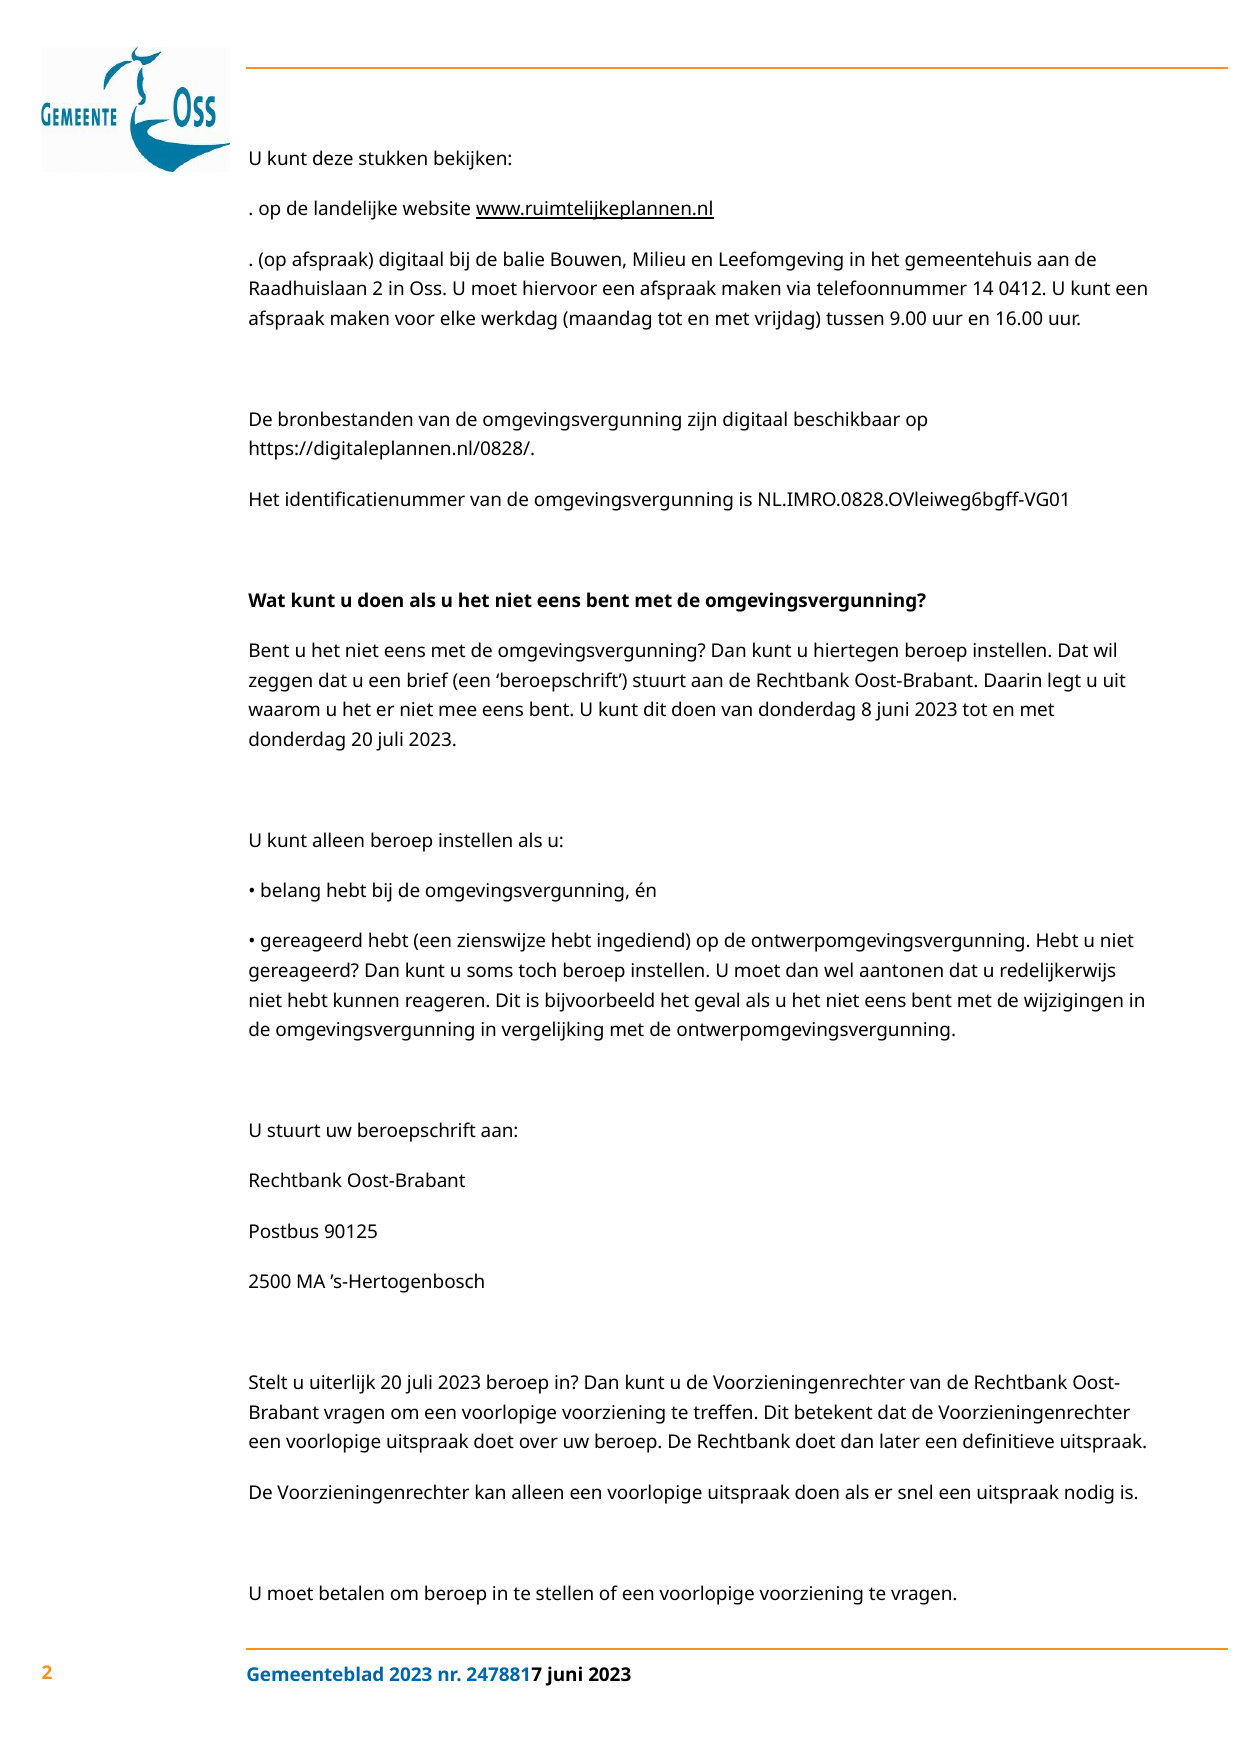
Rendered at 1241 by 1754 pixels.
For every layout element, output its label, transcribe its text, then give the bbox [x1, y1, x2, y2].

text De bronbestanden van de omgevingsvergunning zijn digitaal beschikbaar op https://digitaleplannen.nl/0828/. [248, 406, 1152, 461]
text U moet betalen om beroep in te stellen of een voorlopige voorziening te vragen. [248, 1580, 1152, 1606]
text Wat kunt u doen als u het niet eens bent met de omgevingsvergunning? [248, 587, 1152, 613]
text Rechtbank Oost-Brabant [248, 1168, 1152, 1193]
text . op de landelijke website www.ruimtelijkeplannen.nl [248, 196, 1152, 221]
text • belang hebt bij de omgevingsvergunning, én [248, 877, 1152, 903]
text U kunt alleen beroep instellen als u: [248, 827, 1152, 853]
text Het identificatienummer van de omgevingsvergunning is NL.IMRO.0828.OVleiweg6bgff-VG01 [248, 486, 1152, 512]
text U kunt deze stukken bekijken: [248, 145, 1152, 171]
text Postbus 90125 [248, 1218, 1152, 1244]
text U stuurt uw beroepschrift aan: [248, 1117, 1152, 1143]
text De Voorzieningenrechter kan alleen een voorlopige uitspraak doen als er snel een uitspraak nodig is. [248, 1479, 1152, 1505]
picture [41, 47, 231, 172]
text • gereageerd hebt (een zienswijze hebt ingediend) op de ontwerpomgevingsvergunning. Hebt u niet gereageerd? Dan kunt u soms toch beroep instellen. U moet dan wel aantonen dat u redelijkerwijs niet hebt kunnen reageren. Dit is bijvoorbeeld het geval als u het niet eens bent met de wijzigingen in de omgevingsvergunning in vergelijking met de ontwerpomgevingsvergunning. [248, 928, 1152, 1042]
text Stelt u uiterlijk 20 juli 2023 beroep in? Dan kunt u de Voorzieningenrechter van de Rechtbank Oost-Brabant vragen om een voorlopige voorziening te treffen. Dit betekent dat de Voorzieningenrechter een voorlopige uitspraak doet over uw beroep. De Rechtbank doet dan later een definitieve uitspraak. [248, 1369, 1152, 1454]
text 2500 MA ’s-Hertogenbosch [248, 1268, 1152, 1294]
text Bent u het niet eens met de omgevingsvergunning? Dan kunt u hiertegen beroep instellen. Dat wil zeggen dat u een brief (een ‘beroepschrift’) stuurt aan de Rechtbank Oost-Brabant. Daarin legt u uit waarom u het er niet mee eens bent. U kunt dit doen van donderdag 8 juni 2023 tot en met donderdag 20 juli 2023. [248, 637, 1152, 752]
text . (op afspraak) digitaal bij de balie Bouwen, Milieu en Leefomgeving in het gemeentehuis aan de Raadhuislaan 2 in Oss. U moet hiervoor een afspraak maken via telefoonnummer 14 0412. U kunt een afspraak maken voor elke werkdag (maandag tot en met vrijdag) tussen 9.00 uur en 16.00 uur. [248, 246, 1152, 331]
